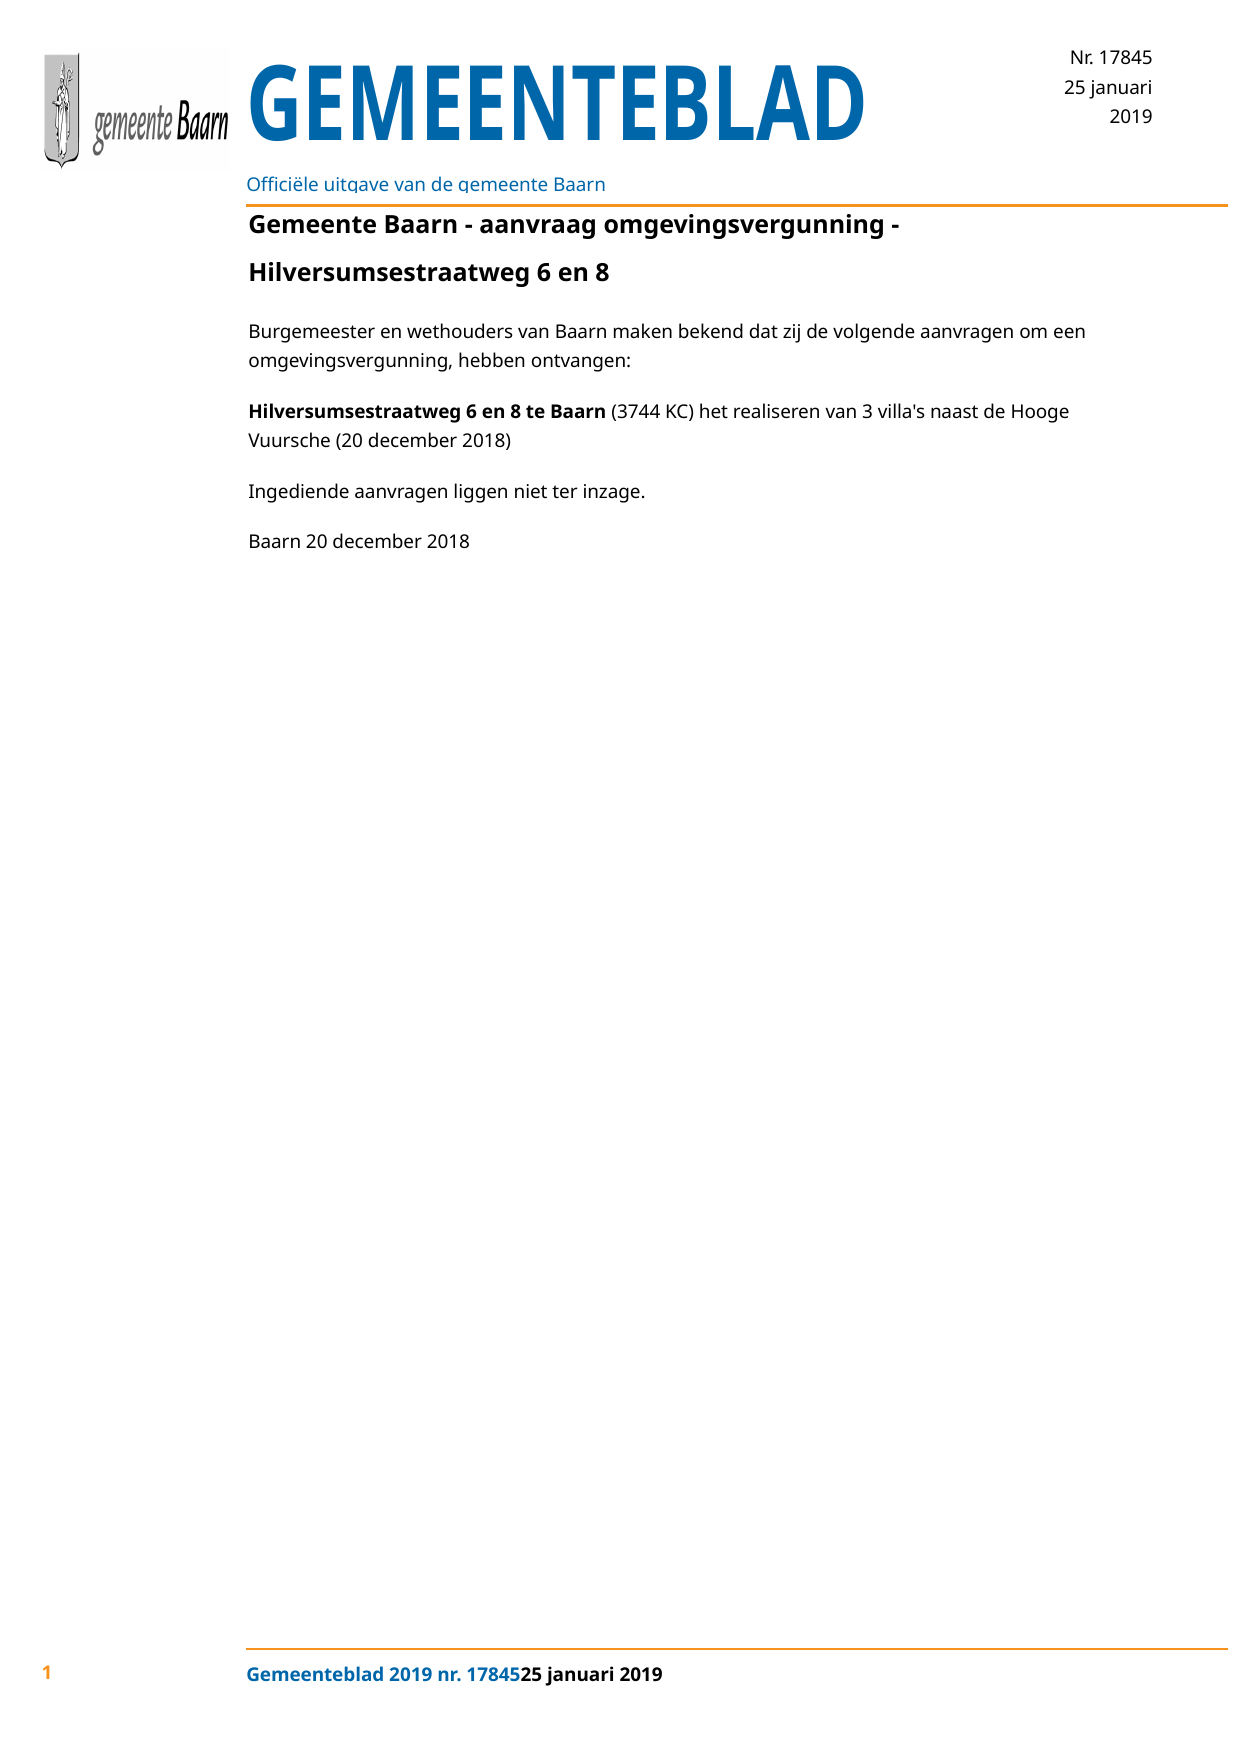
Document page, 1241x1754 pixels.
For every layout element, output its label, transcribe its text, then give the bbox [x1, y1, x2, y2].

text Baarn 20 december 2018 [248, 528, 1152, 554]
picture [41, 47, 231, 172]
text Ingediende aanvragen liggen niet ter inzage. [248, 478, 1152, 504]
text Gemeente Baarn - aanvraag omgevingsvergunning - Hilversumsestraatweg 6 en 8 [248, 207, 1152, 288]
text Hilversumsestraatweg 6 en 8 te Baarn (3744 KC) het realiseren van 3 villa's naast de Hooge Vuursche (20 december 2018) [248, 398, 1152, 453]
text Burgemeester en wethouders van Baarn maken bekend dat zij de volgende aanvragen om een omgevingsvergunning, hebben ontvangen: [248, 318, 1152, 373]
